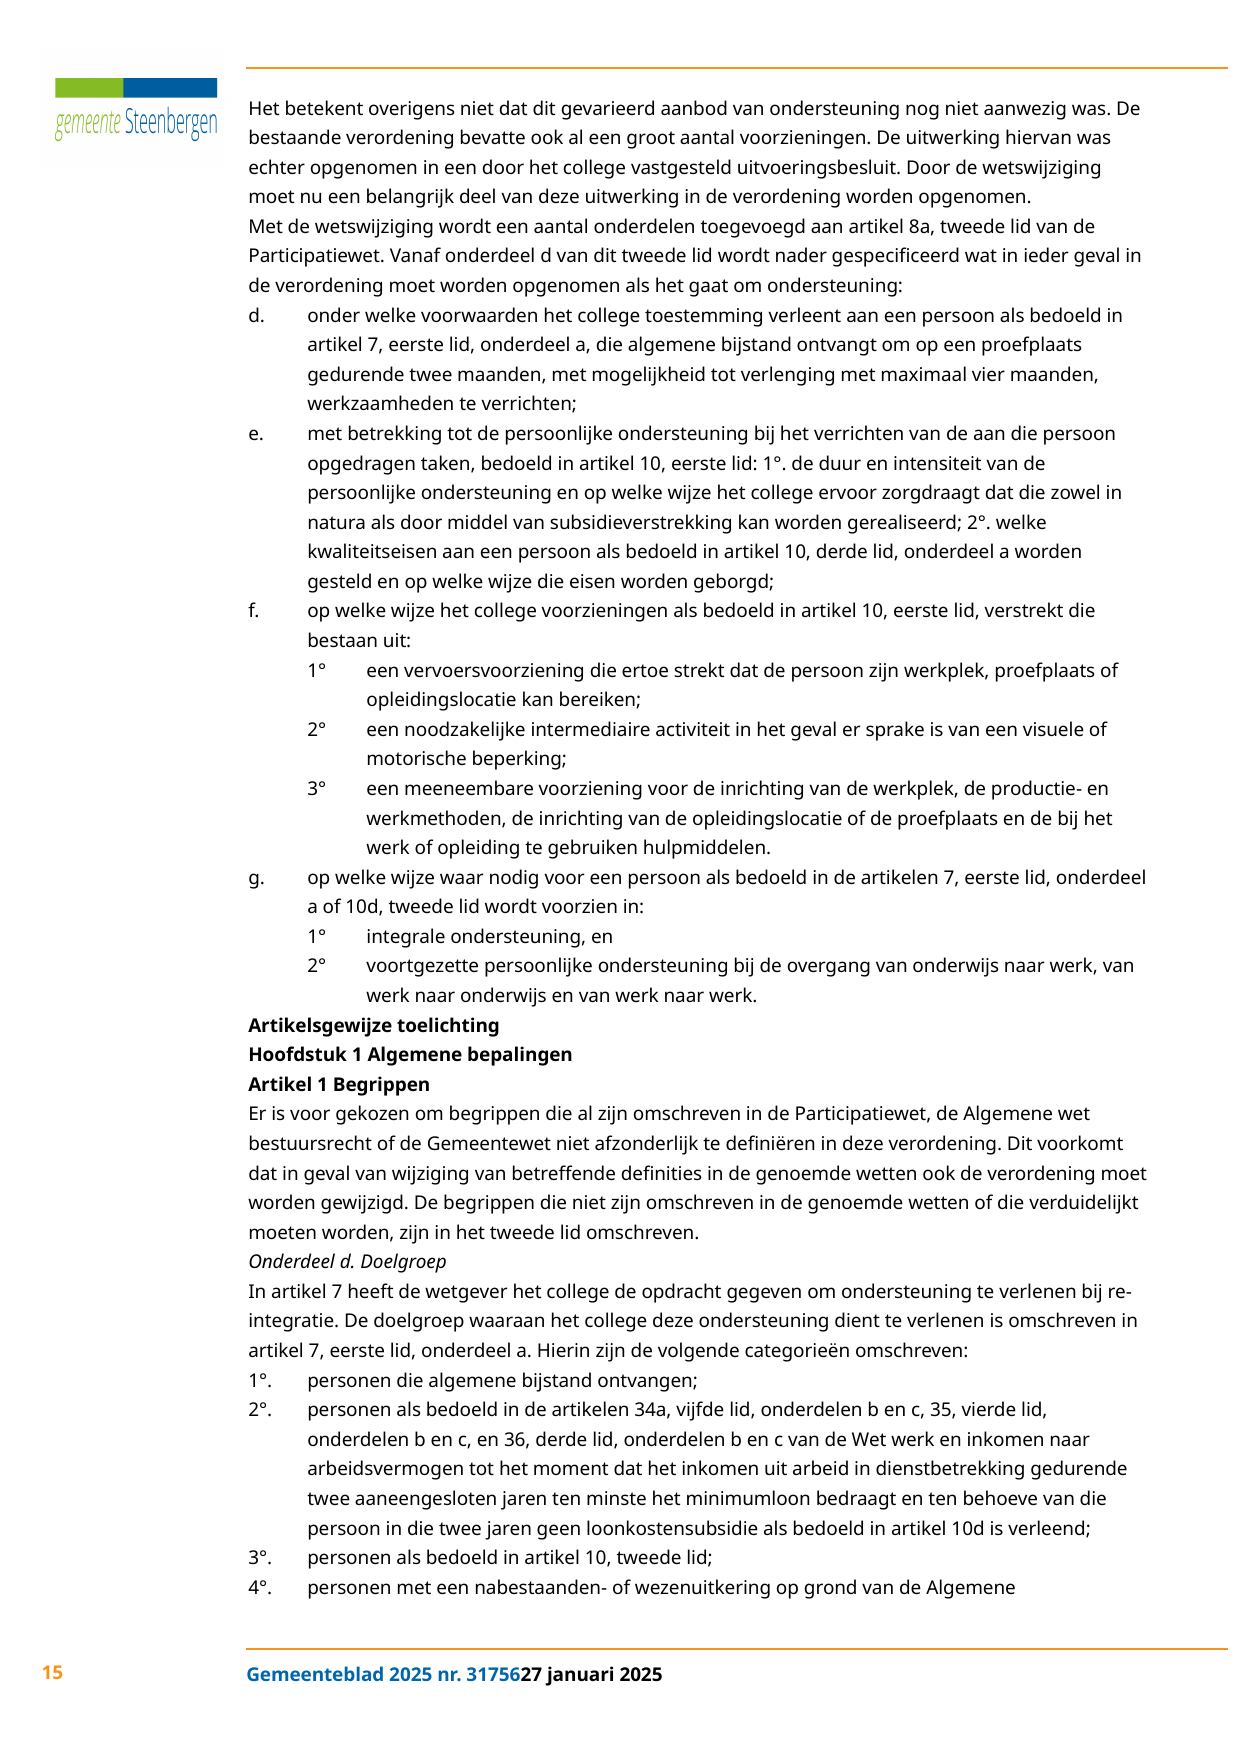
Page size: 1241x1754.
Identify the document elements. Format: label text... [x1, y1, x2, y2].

list op welke wijze waar nodig voor een persoon als bedoeld in de artikelen 7, eerste lid, onderdeel a of 10d, tweede lid wordt voorzien in: [248, 864, 1152, 919]
text Het betekent overigens niet dat dit gevarieerd aanbod van ondersteuning nog niet aanwezig was. De bestaande verordening bevatte ook al een groot aantal voorzieningen. De uitwerking hiervan was echter opgenomen in een door het college vastgesteld uitvoeringsbesluit. Door de wetswijziging moet nu een belangrijk deel van deze uitwerking in de verordening worden opgenomen. [248, 95, 1152, 209]
list een noodzakelijke intermediaire activiteit in het geval er sprake is van een visuele of motorische beperking; [307, 716, 1152, 771]
text Hoofdstuk 1 Algemene bepalingen [248, 1041, 1152, 1067]
list een vervoersvoorziening die ertoe strekt dat de persoon zijn werkplek, proefplaats of opleidingslocatie kan bereiken; [307, 657, 1152, 712]
list op welke wijze het college voorzieningen als bedoeld in artikel 10, eerste lid, verstrekt die bestaan uit: [248, 598, 1152, 653]
list een meeneembare voorziening voor de inrichting van de werkplek, de productie- en werkmethoden, de inrichting van de opleidingslocatie of de proefplaats en de bij het werk of opleiding te gebruiken hulpmiddelen. [307, 775, 1152, 860]
text Onderdeel d. Doelgroep [248, 1248, 1152, 1274]
list voortgezette persoonlijke ondersteuning bij de overgang van onderwijs naar werk, van werk naar onderwijs en van werk naar werk. [307, 953, 1152, 1008]
text In artikel 7 heeft de wetgever het college de opdracht gegeven om ondersteuning te verlenen bij re-integratie. De doelgroep waaraan het college deze ondersteuning dient te verlenen is omschreven in artikel 7, eerste lid, onderdeel a. Hierin zijn de volgende categorieën omschreven: [248, 1278, 1152, 1363]
list personen die algemene bijstand ontvangen; [248, 1367, 1152, 1393]
text Artikel 1 Begrippen [248, 1071, 1152, 1097]
picture [41, 47, 231, 172]
list met betrekking tot de persoonlijke ondersteuning bij het verrichten van de aan die persoon opgedragen taken, bedoeld in artikel 10, eerste lid: 1°. de duur en intensiteit van de persoonlijke ondersteuning en op welke wijze het college ervoor zorgdraagt dat die zowel in natura als door middel van subsidieverstrekking kan worden gerealiseerd; 2°. welke kwaliteitseisen aan een persoon als bedoeld in artikel 10, derde lid, onderdeel a worden gesteld en op welke wijze die eisen worden geborgd; [248, 420, 1152, 594]
list onder welke voorwaarden het college toestemming verleent aan een persoon als bedoeld in artikel 7, eerste lid, onderdeel a, die algemene bijstand ontvangt om op een proefplaats gedurende twee maanden, met mogelijkheid tot verlenging met maximaal vier maanden, werkzaamheden te verrichten; [248, 302, 1152, 416]
list personen als bedoeld in artikel 10, tweede lid; [248, 1544, 1152, 1570]
text Artikelsgewijze toelichting [248, 1012, 1152, 1038]
list personen met een nabestaanden- of wezenuitkering op grond van de Algemene [248, 1574, 1152, 1600]
text Er is voor gekozen om begrippen die al zijn omschreven in de Participatiewet, de Algemene wet bestuursrecht of de Gemeentewet niet afzonderlijk te definiëren in deze verordening. Dit voorkomt dat in geval van wijziging van betreffende definities in de genoemde wetten ook de verordening moet worden gewijzigd. De begrippen die niet zijn omschreven in de genoemde wetten of die verduidelijkt moeten worden, zijn in het tweede lid omschreven. [248, 1101, 1152, 1245]
list personen als bedoeld in de artikelen 34a, vijfde lid, onderdelen b en c, 35, vierde lid, onderdelen b en c, en 36, derde lid, onderdelen b en c van de Wet werk en inkomen naar arbeidsvermogen tot het moment dat het inkomen uit arbeid in dienstbetrekking gedurende twee aaneengesloten jaren ten minste het minimumloon bedraagt en ten behoeve van die persoon in die twee jaren geen loonkostensubsidie als bedoeld in artikel 10d is verleend; [248, 1396, 1152, 1541]
list integrale ondersteuning, en [307, 923, 1152, 949]
text Met de wetswijziging wordt een aantal onderdelen toegevoegd aan artikel 8a, tweede lid van de Participatiewet. Vanaf onderdeel d van dit tweede lid wordt nader gespecificeerd wat in ieder geval in de verordening moet worden opgenomen als het gaat om ondersteuning: [248, 213, 1152, 298]
